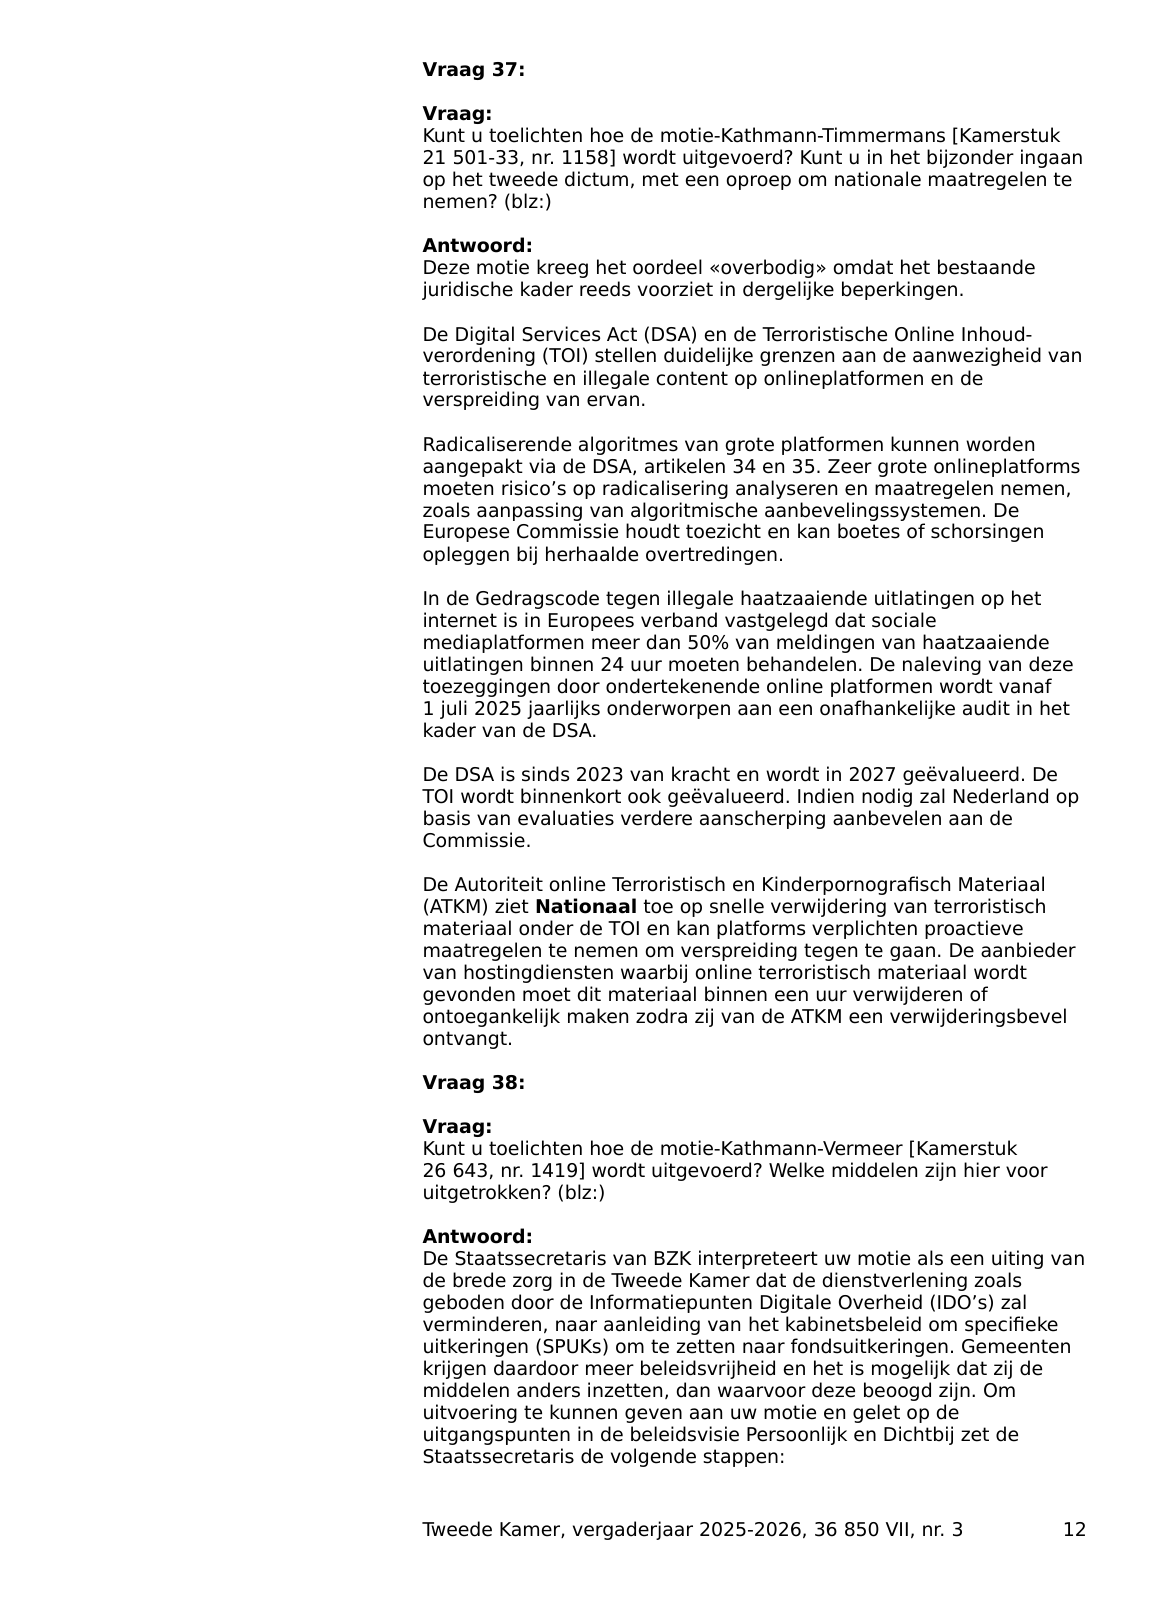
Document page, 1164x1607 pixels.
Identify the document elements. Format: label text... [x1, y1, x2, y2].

text Kunt u toelichten hoe de motie-Kathmann-Timmermans [Kamerstuk 21 501-33, nr. 1158] wordt uitgevoerd? Kunt u in het bijzonder ingaan op het tweede dictum, met een oproep om nationale maatregelen te nemen? (blz:) [422, 125, 1087, 213]
text Vraag: [422, 103, 1087, 125]
text De Digital Services Act (DSA) en de Terroristische Online Inhoud-verordening (TOI) stellen duidelijke grenzen aan de aanwezigheid van terroristische en illegale content op onlineplatformen en de verspreiding van ervan. [422, 323, 1087, 411]
subtitle Vraag 38: [422, 1072, 1087, 1094]
text Deze motie kreeg het oordeel «overbodig» omdat het bestaande juridische kader reeds voorziet in dergelijke beperkingen. [422, 257, 1087, 301]
subtitle Vraag 37: [422, 59, 1087, 81]
text Antwoord: [422, 235, 1087, 257]
text Vraag: [422, 1116, 1087, 1138]
text Antwoord: [422, 1226, 1087, 1248]
text De Autoriteit online Terroristisch en Kinderpornografisch Materiaal (ATKM) ziet Nationaal toe op snelle verwijdering van terroristisch materiaal onder de TOI en kan platforms verplichten proactieve maatregelen te nemen om verspreiding tegen te gaan. De aanbieder van hostingdiensten waarbij online terroristisch materiaal wordt gevonden moet dit materiaal binnen een uur verwijderen of ontoegankelijk maken zodra zij van de ATKM een verwijderingsbevel ontvangt. [422, 874, 1087, 1049]
text Radicaliserende algoritmes van grote platformen kunnen worden aangepakt via de DSA, artikelen 34 en 35. Zeer grote onlineplatforms moeten risico’s op radicalisering analyseren en maatregelen nemen, zoals aanpassing van algoritmische aanbevelingssystemen. De Europese Commissie houdt toezicht en kan boetes of schorsingen opleggen bij herhaalde overtredingen. [422, 433, 1087, 565]
text In de Gedragscode tegen illegale haatzaaiende uitlatingen op het internet is in Europees verband vastgelegd dat sociale mediaplatformen meer dan 50% van meldingen van haatzaaiende uitlatingen binnen 24 uur moeten behandelen. De naleving van deze toezeggingen door ondertekenende online platformen wordt vanaf 1 juli 2025 jaarlijks onderworpen aan een onafhankelijke audit in het kader van de DSA. [422, 588, 1087, 741]
text Kunt u toelichten hoe de motie-Kathmann-Vermeer [Kamerstuk 26 643, nr. 1419] wordt uitgevoerd? Welke middelen zijn hier voor uitgetrokken? (blz:) [422, 1138, 1087, 1204]
text De Staatssecretaris van BZK interpreteert uw motie als een uiting van de brede zorg in de Tweede Kamer dat de dienstverlening zoals geboden door de Informatiepunten Digitale Overheid (IDO’s) zal verminderen, naar aanleiding van het kabinetsbeleid om specifieke uitkeringen (SPUKs) om te zetten naar fondsuitkeringen. Gemeenten krijgen daardoor meer beleidsvrijheid en het is mogelijk dat zij de middelen anders inzetten, dan waarvoor deze beoogd zijn. Om uitvoering te kunnen geven aan uw motie en gelet op de uitgangspunten in de beleidsvisie Persoonlijk en Dichtbij zet de Staatssecretaris de volgende stappen: [422, 1248, 1087, 1468]
text De DSA is sinds 2023 van kracht en wordt in 2027 geëvalueerd. De TOI wordt binnenkort ook geëvalueerd. Indien nodig zal Nederland op basis van evaluaties verdere aanscherping aanbevelen aan de Commissie. [422, 764, 1087, 852]
